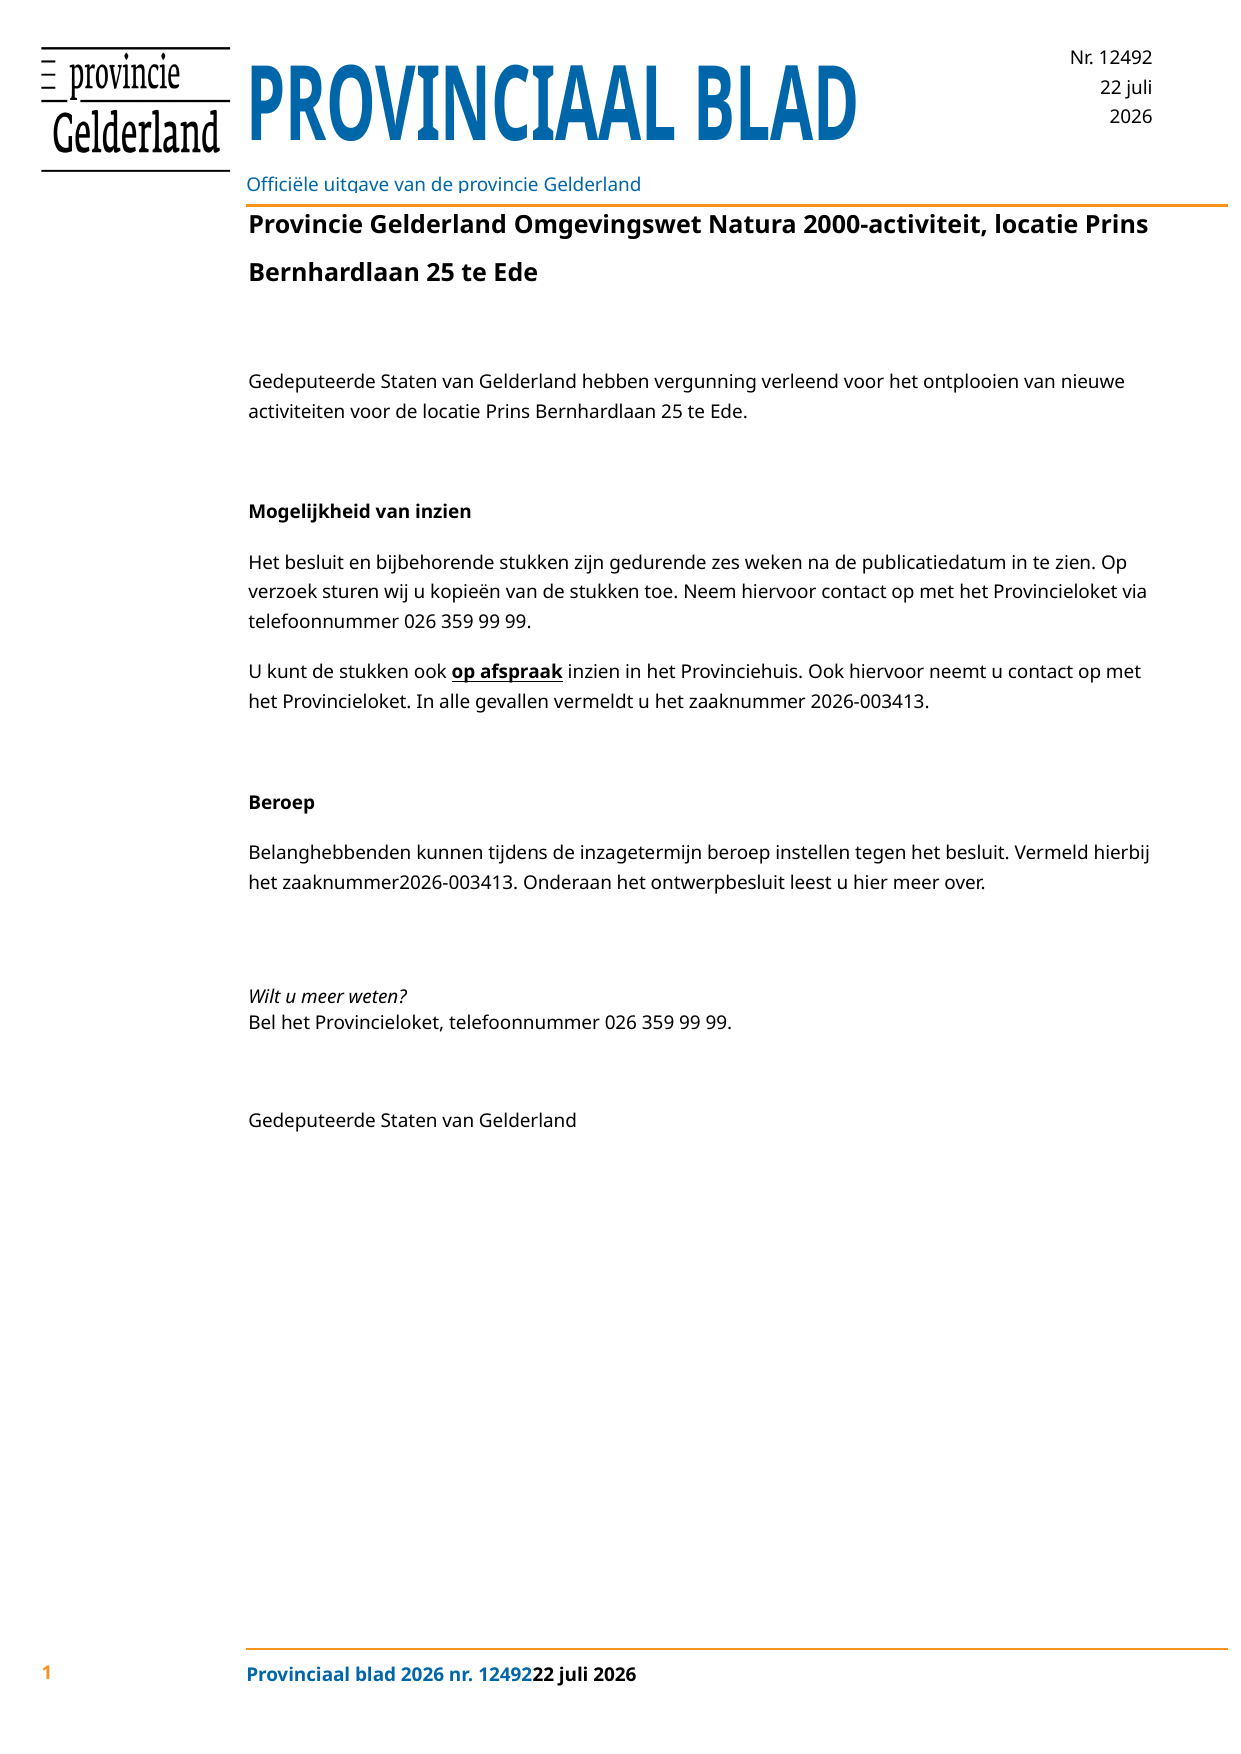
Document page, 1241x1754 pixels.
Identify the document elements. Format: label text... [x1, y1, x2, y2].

text Het besluit en bijbehorende stukken zijn gedurende zes weken na de publicatiedatum in te zien. Op verzoek sturen wij u kopieën van de stukken toe. Neem hiervoor contact op met het Provincieloket via telefoonnummer 026 359 99 99. [248, 549, 1152, 634]
text Mogelijkheid van inzien [248, 499, 1152, 524]
text Provincie Gelderland Omgevingswet Natura 2000-activiteit, locatie Prins Bernhardlaan 25 te Ede [248, 207, 1152, 288]
text U kunt de stukken ook op afspraak inzien in het Provinciehuis. Ook hiervoor neemt u contact op met het Provincieloket. In alle gevallen vermeldt u het zaaknummer 2026-003413. [248, 659, 1152, 714]
text Beroep [248, 789, 1152, 815]
text Gedeputeerde Staten van Gelderland [248, 1107, 1152, 1133]
text Wilt u meer weten? [248, 983, 1152, 1009]
text Bel het Provincieloket, telefoonnummer 026 359 99 99. [248, 1009, 1152, 1035]
picture [41, 47, 231, 172]
text Gedeputeerde Staten van Gelderland hebben vergunning verleend voor het ontplooien van nieuwe activiteiten voor de locatie Prins Bernhardlaan 25 te Ede. [248, 368, 1152, 424]
text Belanghebbenden kunnen tijdens de inzagetermijn beroep instellen tegen het besluit. Vermeld hierbij het zaaknummer2026-003413. Onderaan het ontwerpbesluit leest u hier meer over. [248, 839, 1152, 895]
